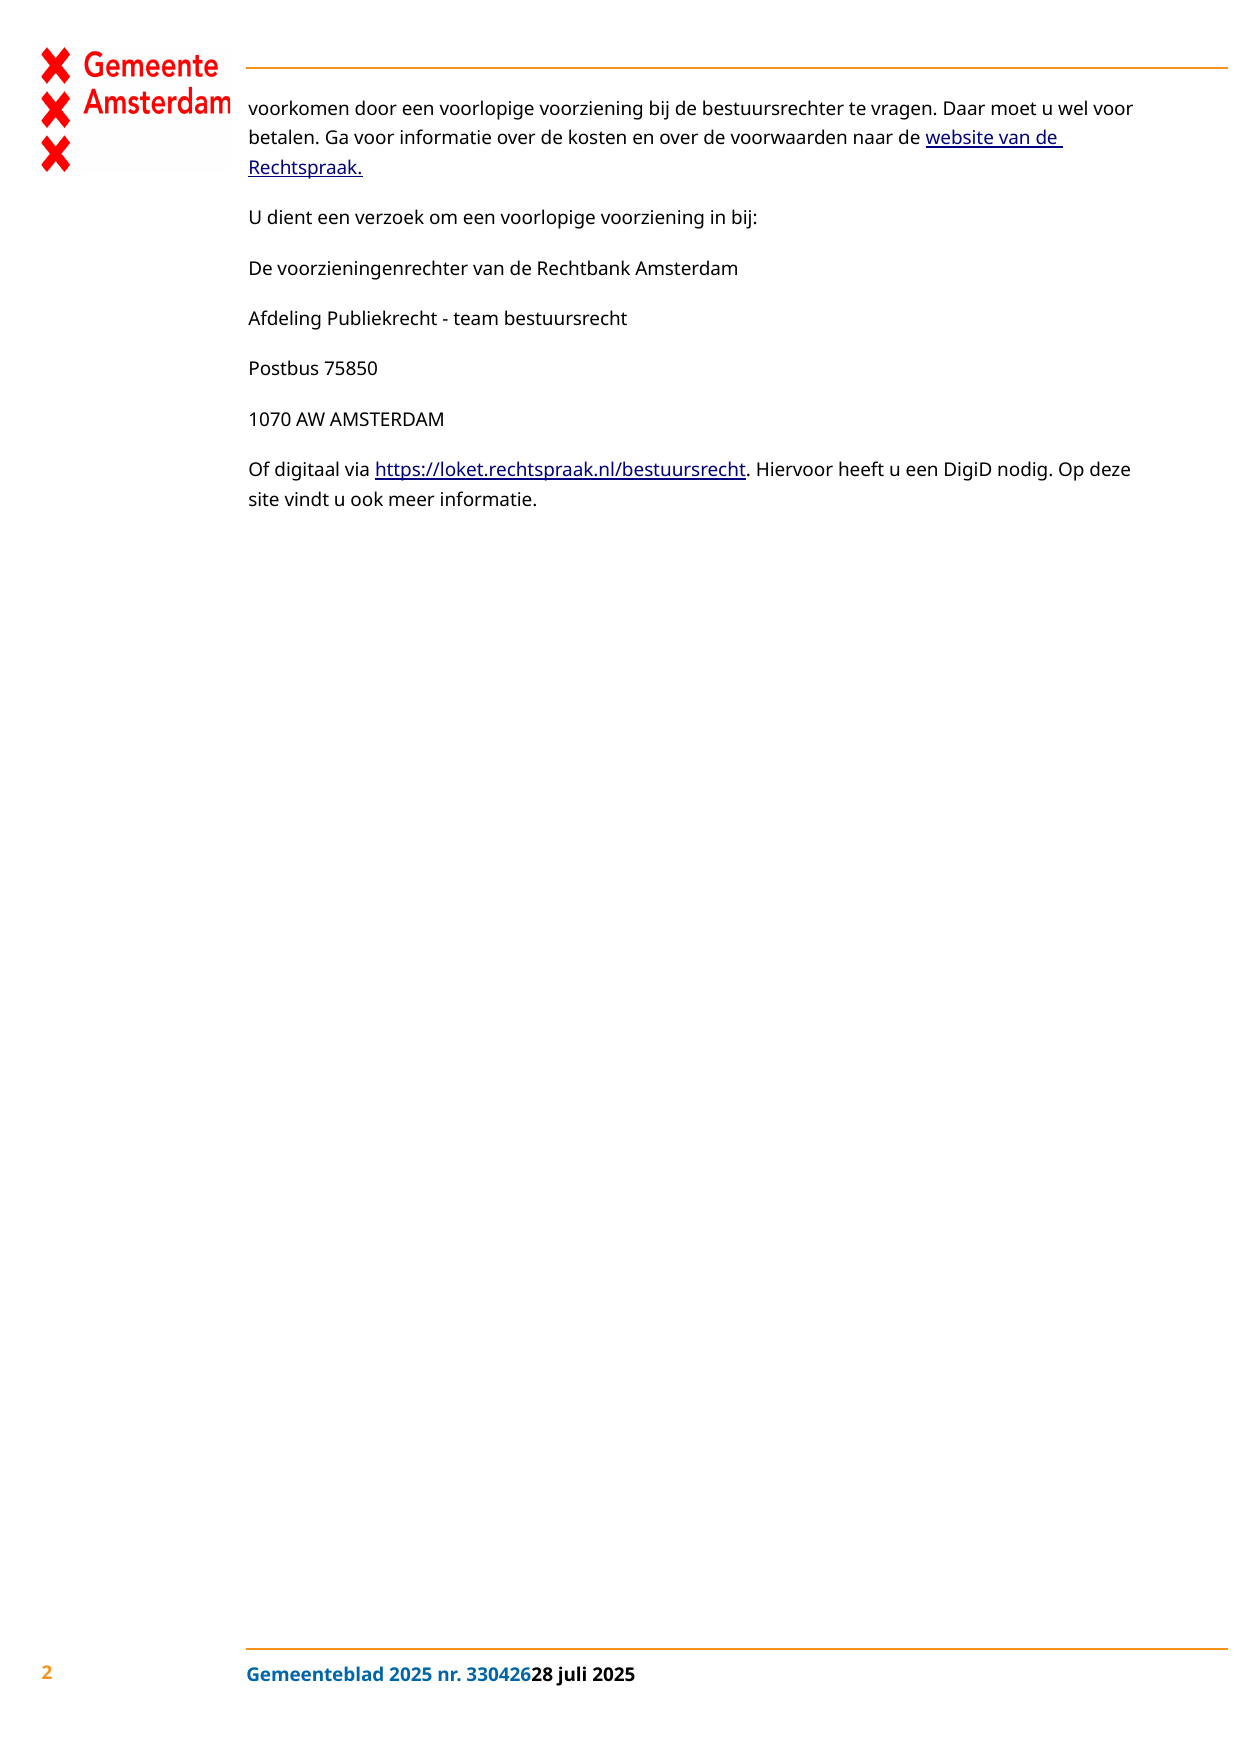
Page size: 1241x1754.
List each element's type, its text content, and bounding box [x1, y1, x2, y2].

text Of digitaal via https://loket.rechtspraak.nl/bestuursrecht. Hiervoor heeft u een DigiD nodig. Op deze site vindt u ook meer informatie. [248, 456, 1152, 512]
text voorkomen door een voorlopige voorziening bij de bestuursrechter te vragen. Daar moet u wel voor betalen. Ga voor informatie over de kosten en over de voorwaarden naar de website van de Rechtspraak. [248, 95, 1152, 180]
text 1070 AW AMSTERDAM [248, 406, 1152, 432]
text De voorzieningenrechter van de Rechtbank Amsterdam [248, 255, 1152, 281]
text Afdeling Publiekrecht - team bestuursrecht [248, 305, 1152, 331]
picture [41, 47, 231, 172]
text Postbus 75850 [248, 356, 1152, 381]
text U dient een verzoek om een voorlopige voorziening in bij: [248, 204, 1152, 230]
